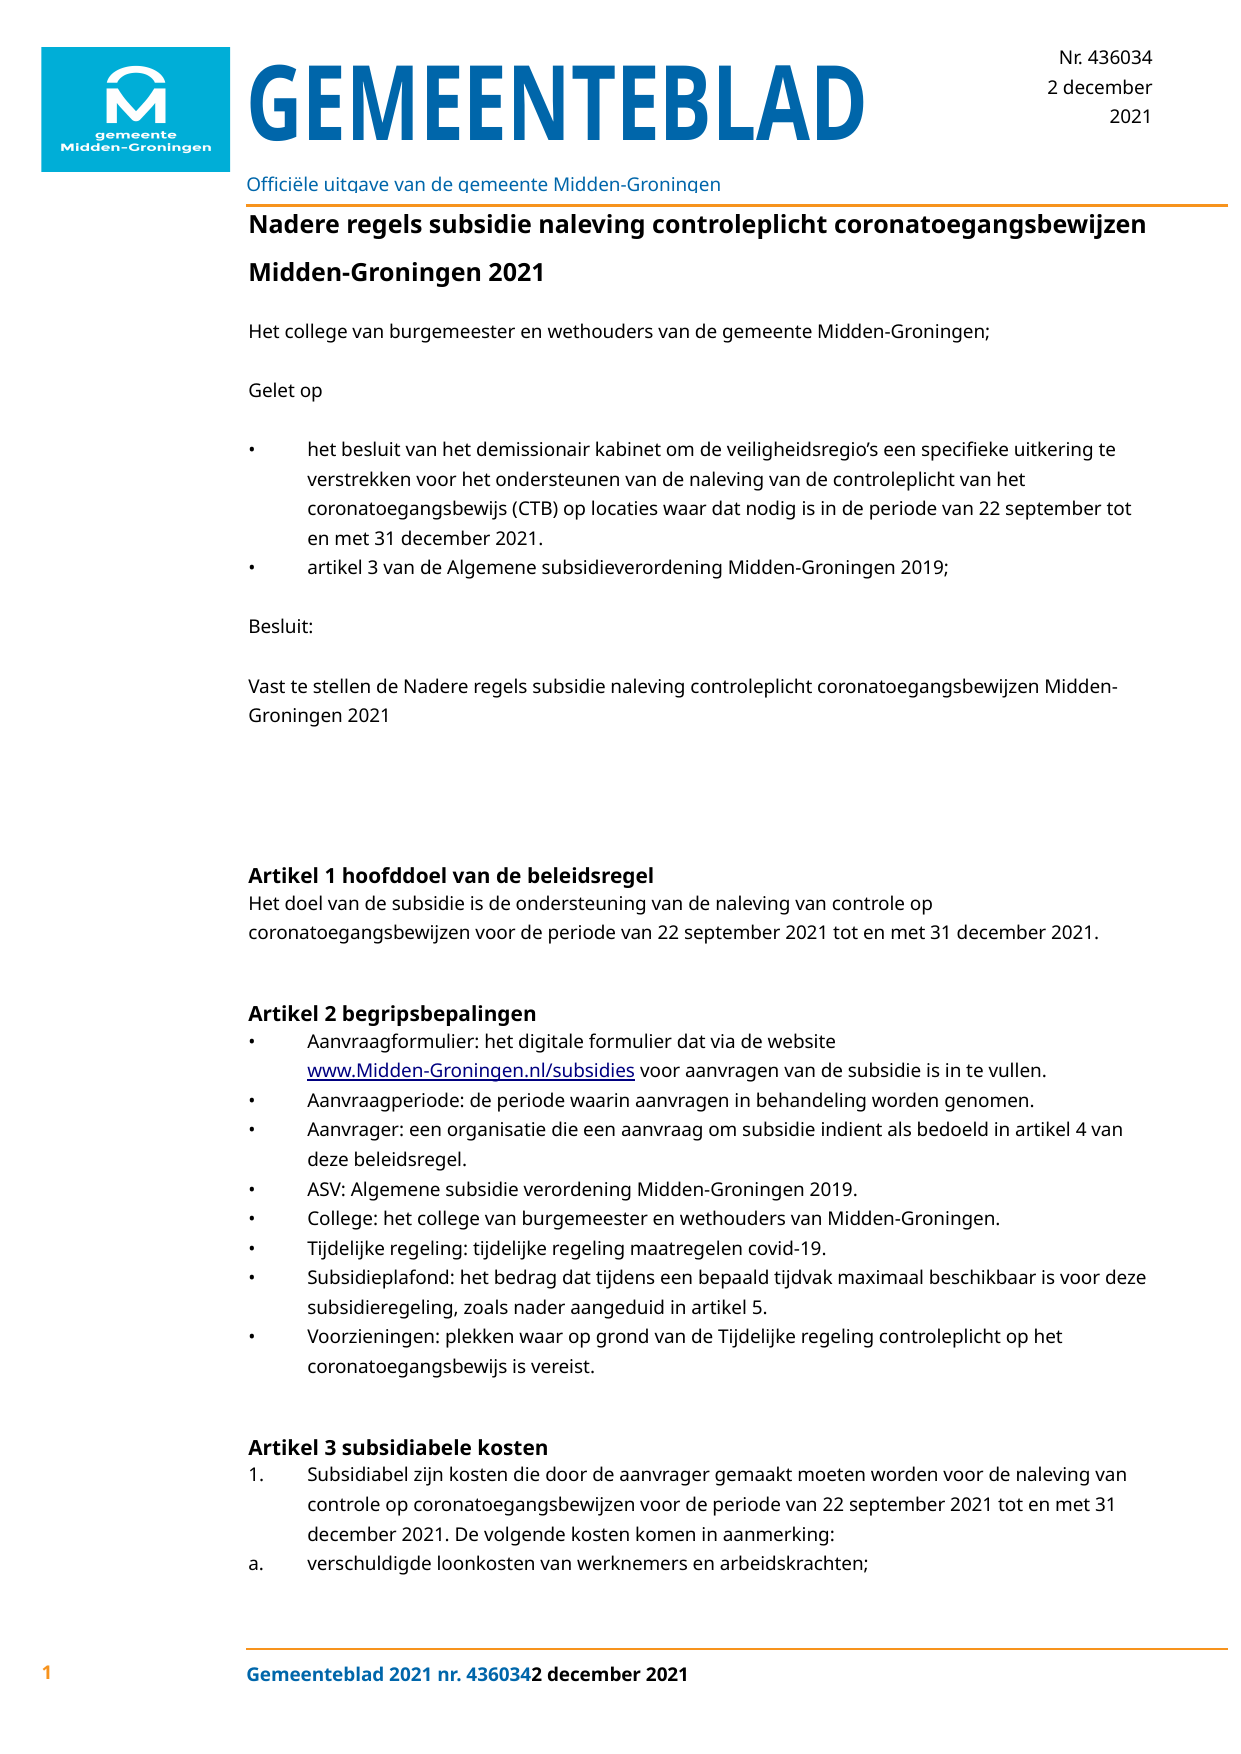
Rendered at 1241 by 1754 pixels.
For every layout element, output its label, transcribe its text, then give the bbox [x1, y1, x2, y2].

list Aanvrager: een organisatie die een aanvraag om subsidie indient als bedoeld in artikel 4 van deze beleidsregel. [248, 1117, 1152, 1172]
list Aanvraagperiode: de periode waarin aanvragen in behandeling worden genomen. [248, 1087, 1152, 1113]
list verschuldigde loonkosten van werknemers en arbeidskrachten; [248, 1550, 1152, 1576]
text Artikel 1 hoofddoel van de beleidsregel [248, 861, 1152, 890]
list Subsidieplafond: het bedrag dat tijdens een bepaald tijdvak maximaal beschikbaar is voor deze subsidieregeling, zoals nader aangeduid in artikel 5. [248, 1264, 1152, 1320]
list College: het college van burgemeester en wethouders van Midden-Groningen. [248, 1205, 1152, 1231]
list ASV: Algemene subsidie verordening Midden-Groningen 2019. [248, 1176, 1152, 1201]
list artikel 3 van de Algemene subsidieverordening Midden-Groningen 2019; [248, 554, 1152, 580]
picture [108, 66, 164, 82]
list Voorzieningen: plekken waar op grond van de Tijdelijke regeling controleplicht op het coronatoegangsbewijs is vereist. [248, 1324, 1152, 1379]
text Artikel 2 begripsbepalingen [248, 999, 1152, 1028]
text Het doel van de subsidie is de ondersteuning van de naleving van controle op coronatoegangsbewijzen voor de periode van 22 september 2021 tot en met 31 december 2021. [248, 890, 1152, 945]
text Nadere regels subsidie naleving controleplicht coronatoegangsbewijzen Midden-Groningen 2021 [248, 207, 1152, 288]
text Artikel 3 subsidiabele kosten [248, 1433, 1152, 1462]
list Aanvraagformulier: het digitale formulier dat via de website www.Midden-Groningen.nl/subsidies voor aanvragen van de subsidie is in te vullen. [248, 1028, 1152, 1083]
list Tijdelijke regeling: tijdelijke regeling maatregelen covid-19. [248, 1235, 1152, 1261]
list het besluit van het demissionair kabinet om de veiligheidsregio’s een specifieke uitkering te verstrekken voor het ondersteunen van de naleving van de controleplicht van het coronatoegangsbewijs (CTB) op locaties waar dat nodig is in de periode van 22 september tot en met 31 december 2021. [248, 436, 1152, 551]
list Subsidiabel zijn kosten die door de aanvrager gemaakt moeten worden voor de naleving van controle op coronatoegangsbewijzen voor de periode van 22 september 2021 tot en met 31 december 2021. De volgende kosten komen in aanmerking: [248, 1462, 1152, 1547]
text Gelet op [248, 377, 1152, 403]
text Het college van burgemeester en wethouders van de gemeente Midden-Groningen; [248, 318, 1152, 344]
picture [184, 146, 190, 153]
text Besluit: [248, 614, 1152, 639]
text Vast te stellen de Nadere regels subsidie naleving controleplicht coronatoegangsbewijzen Midden-Groningen 2021 [248, 673, 1152, 728]
picture [107, 89, 165, 122]
